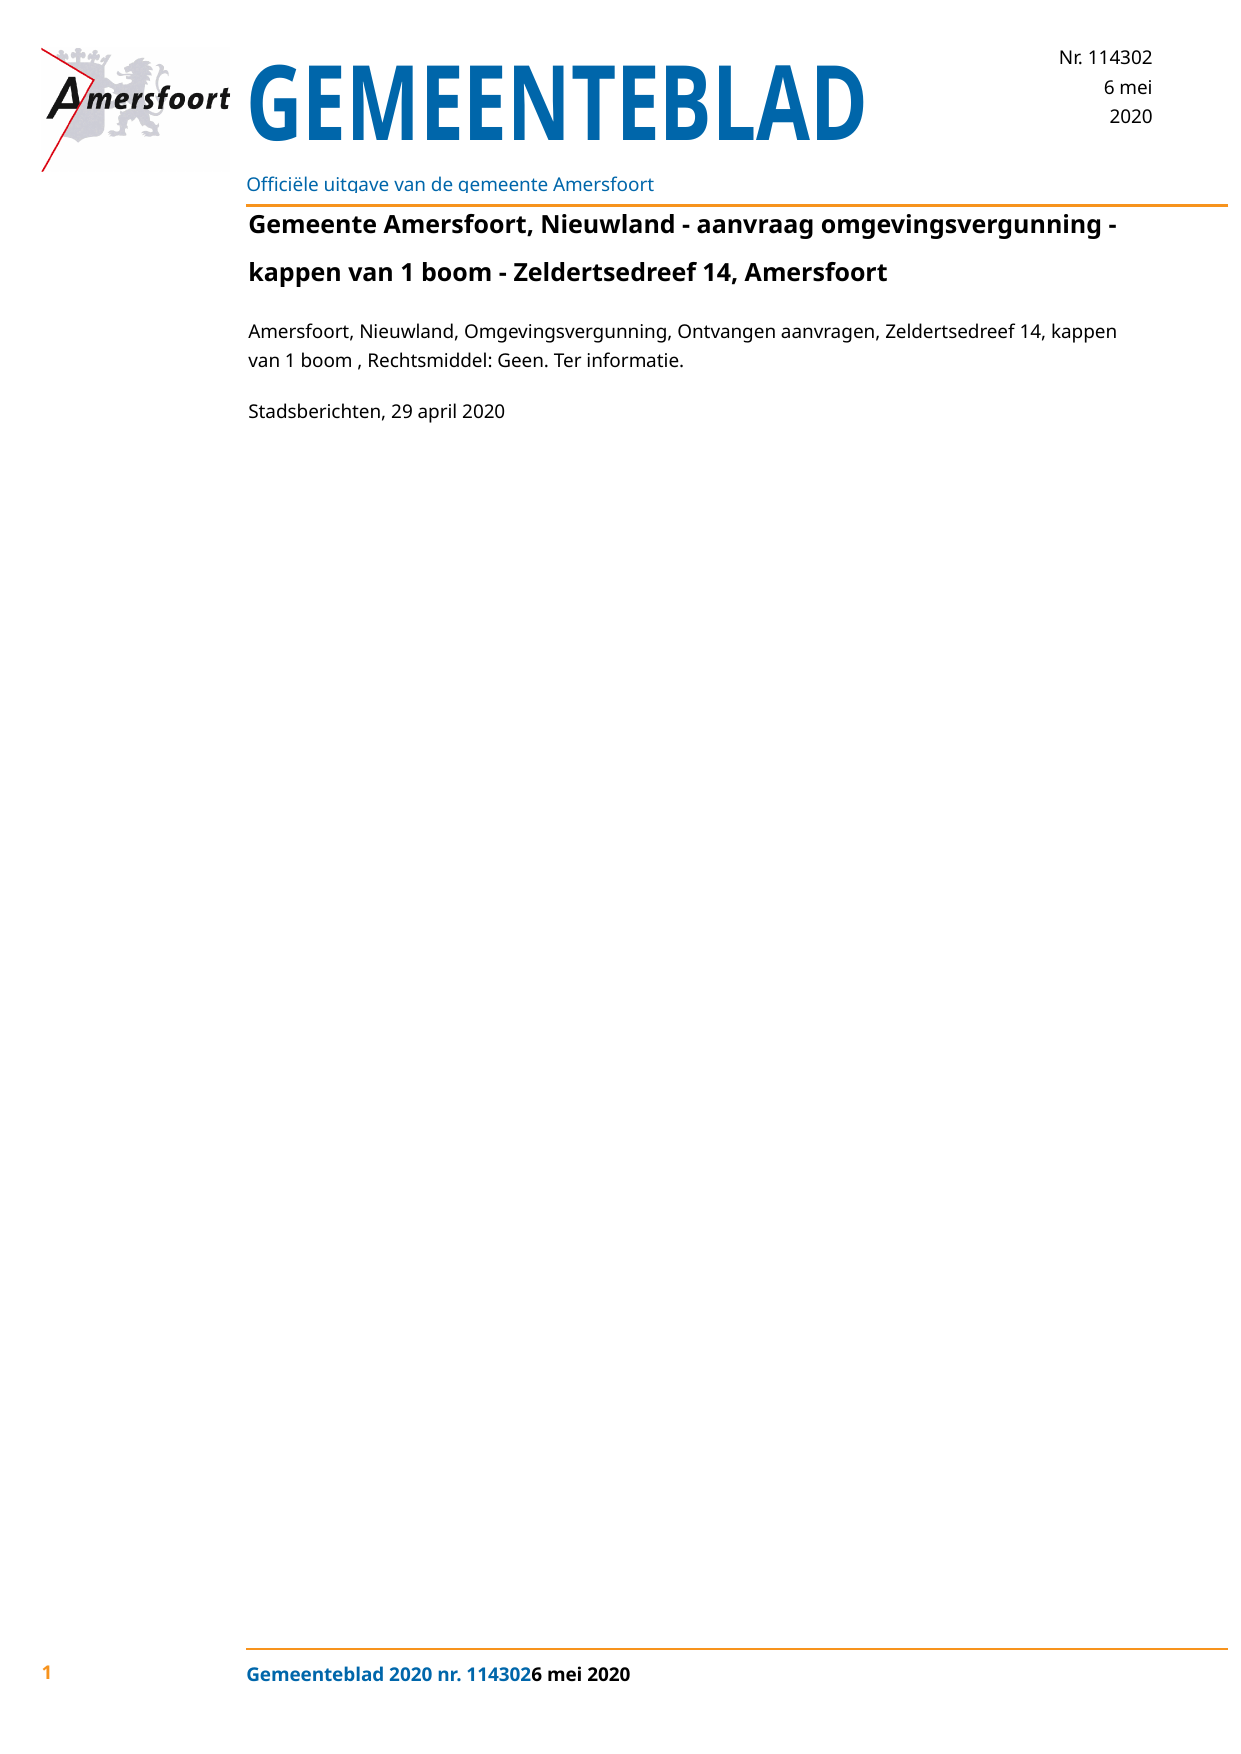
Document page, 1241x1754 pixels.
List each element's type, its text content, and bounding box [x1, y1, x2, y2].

text Amersfoort, Nieuwland, Omgevingsvergunning, Ontvangen aanvragen, Zeldertsedreef 14, kappen van 1 boom , Rechtsmiddel: Geen. Ter informatie. [248, 318, 1152, 373]
text Stadsberichten, 29 april 2020 [248, 398, 1152, 424]
picture [41, 47, 231, 172]
text Gemeente Amersfoort, Nieuwland - aanvraag omgevingsvergunning - kappen van 1 boom - Zeldertsedreef 14, Amersfoort [248, 207, 1152, 288]
